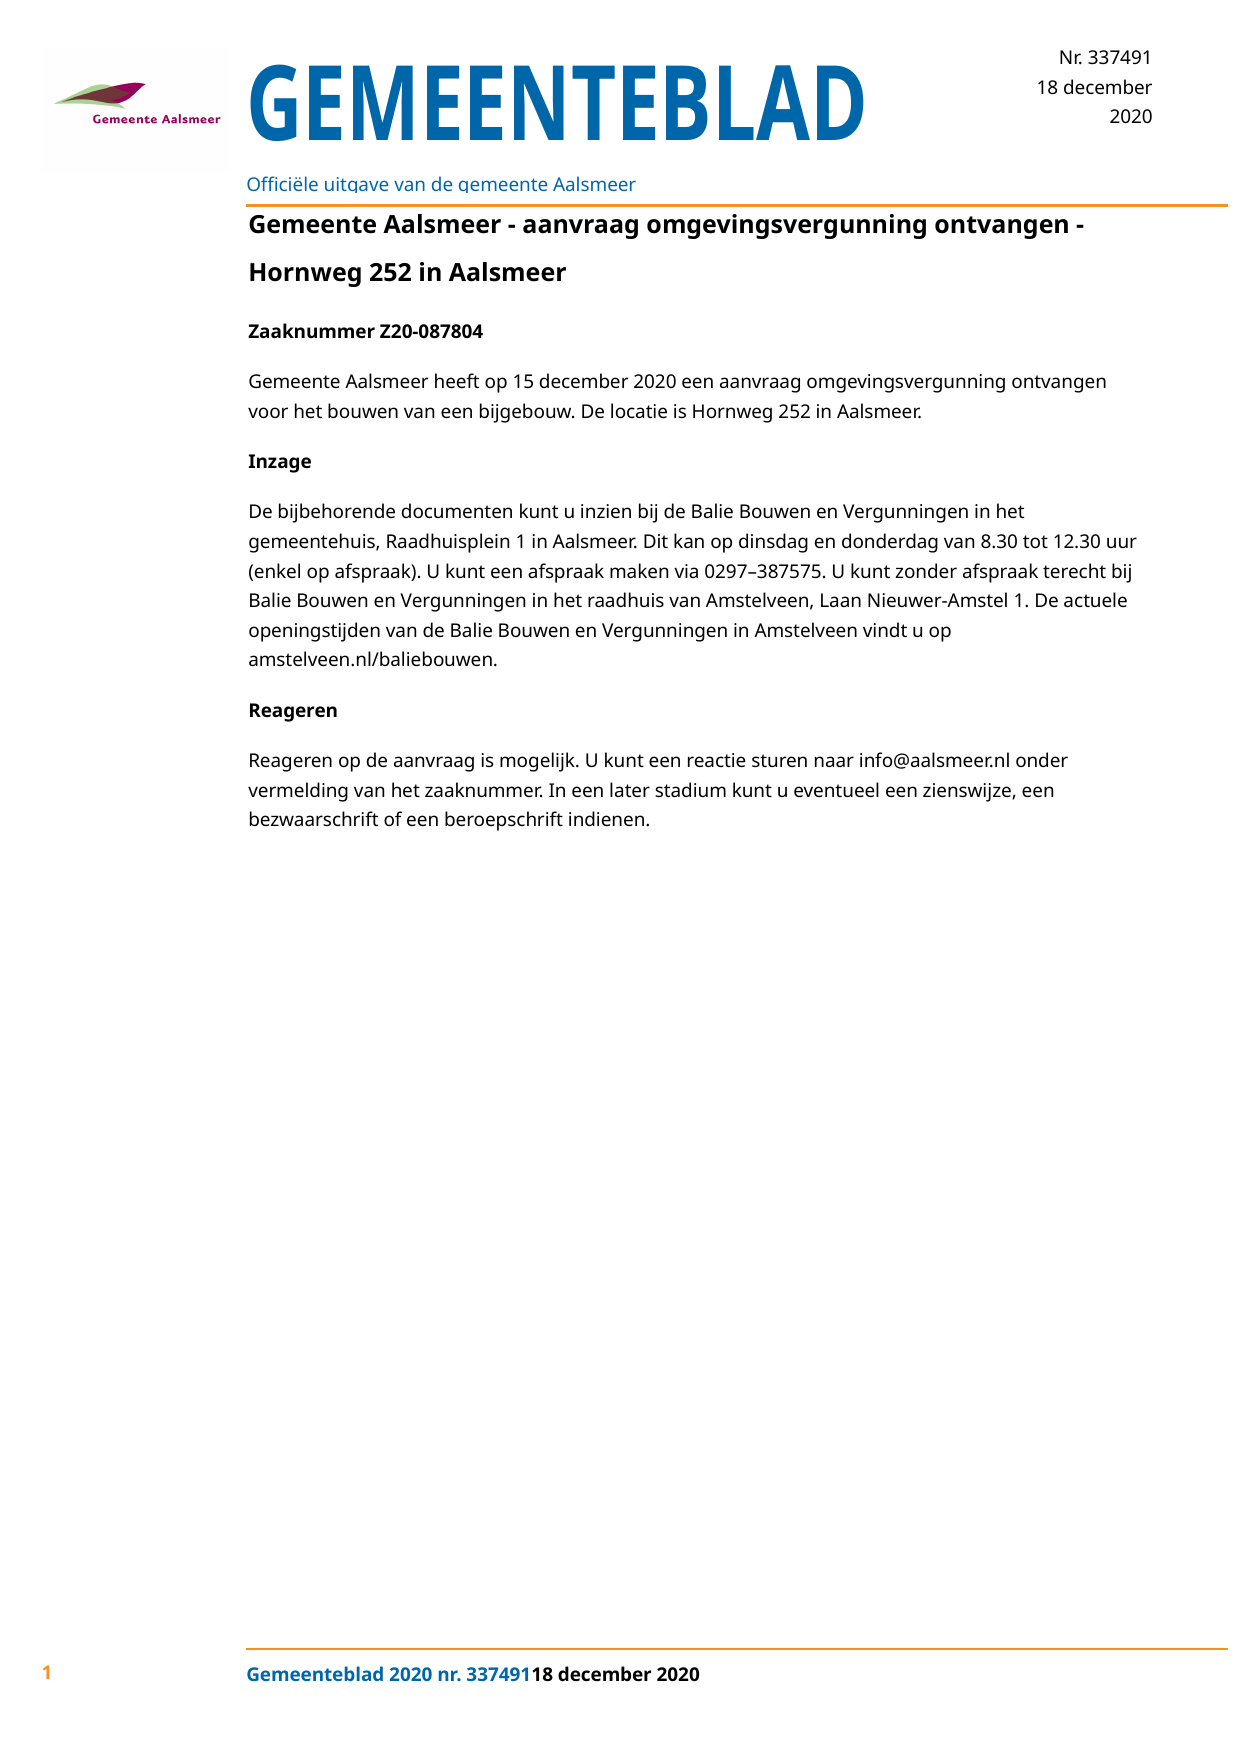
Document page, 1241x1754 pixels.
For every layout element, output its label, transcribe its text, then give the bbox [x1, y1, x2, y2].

text Gemeente Aalsmeer - aanvraag omgevingsvergunning ontvangen - Hornweg 252 in Aalsmeer [248, 207, 1152, 288]
text De bijbehorende documenten kunt u inzien bij de Balie Bouwen en Vergunningen in het gemeentehuis, Raadhuisplein 1 in Aalsmeer. Dit kan op dinsdag en donderdag van 8.30 tot 12.30 uur (enkel op afspraak). U kunt een afspraak maken via 0297–387575. U kunt zonder afspraak terecht bij Balie Bouwen en Vergunningen in het raadhuis van Amstelveen, Laan Nieuwer-Amstel 1. De actuele openingstijden van de Balie Bouwen en Vergunningen in Amstelveen vindt u op amstelveen.nl/baliebouwen. [248, 499, 1152, 672]
text Zaaknummer Z20-087804 [248, 318, 1152, 344]
text Reageren [248, 697, 1152, 723]
text Inzage [248, 448, 1152, 474]
text Gemeente Aalsmeer heeft op 15 december 2020 een aanvraag omgevingsvergunning ontvangen voor het bouwen van een bijgebouw. De locatie is Hornweg 252 in Aalsmeer. [248, 368, 1152, 424]
text Reageren op de aanvraag is mogelijk. U kunt een reactie sturen naar info@aalsmeer.nl onder vermelding van het zaaknummer. In een later stadium kunt u eventueel een zienswijze, een bezwaarschrift of een beroepschrift indienen. [248, 747, 1152, 832]
picture [41, 47, 231, 172]
